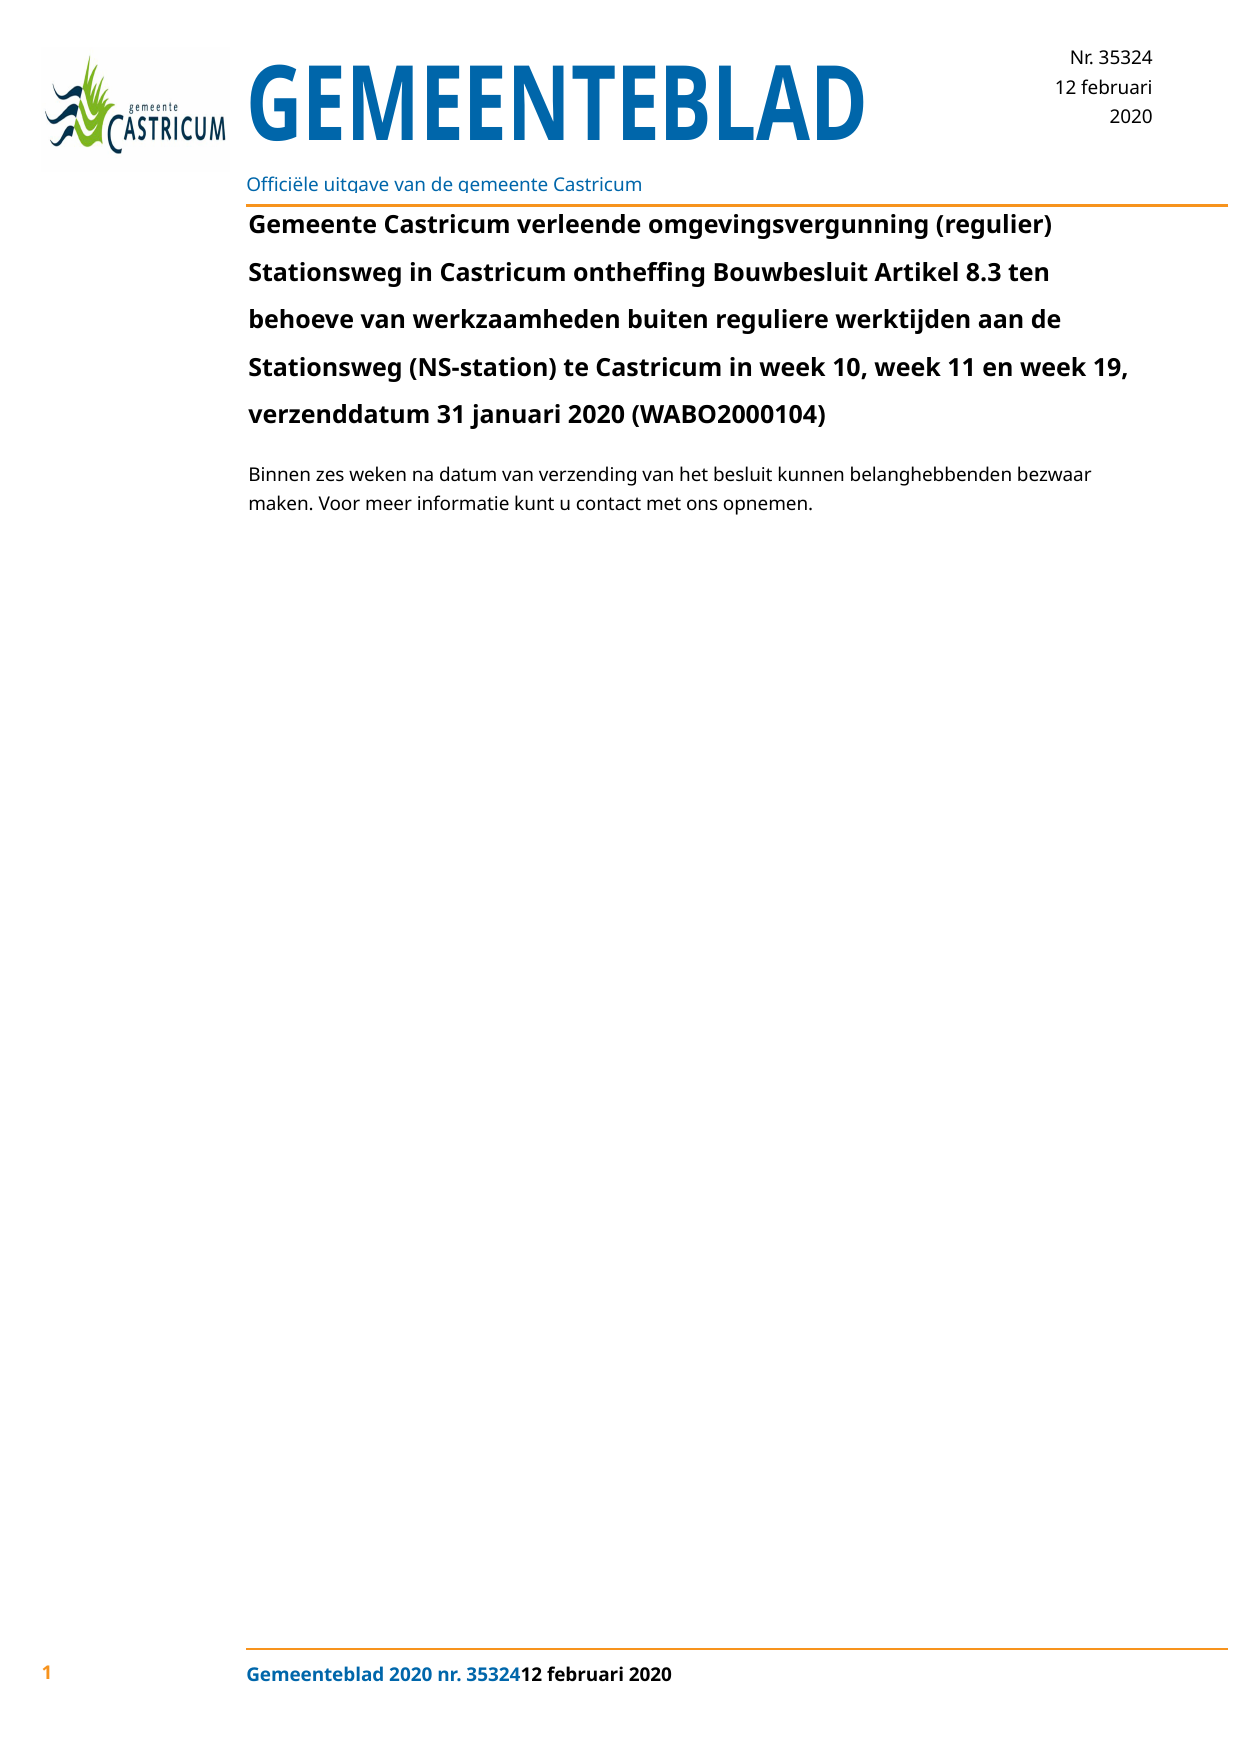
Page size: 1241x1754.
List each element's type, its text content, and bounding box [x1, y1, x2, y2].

text Gemeente Castricum verleende omgevingsvergunning (regulier) Stationsweg in Castricum ontheffing Bouwbesluit Artikel 8.3 ten behoeve van werkzaamheden buiten reguliere werktijden aan de Stationsweg (NS-station) te Castricum in week 10, week 11 en week 19, verzenddatum 31 januari 2020 (WABO2000104) [248, 207, 1152, 431]
picture [41, 47, 231, 172]
text Binnen zes weken na datum van verzending van het besluit kunnen belanghebbenden bezwaar maken. Voor meer informatie kunt u contact met ons opnemen. [248, 461, 1152, 516]
